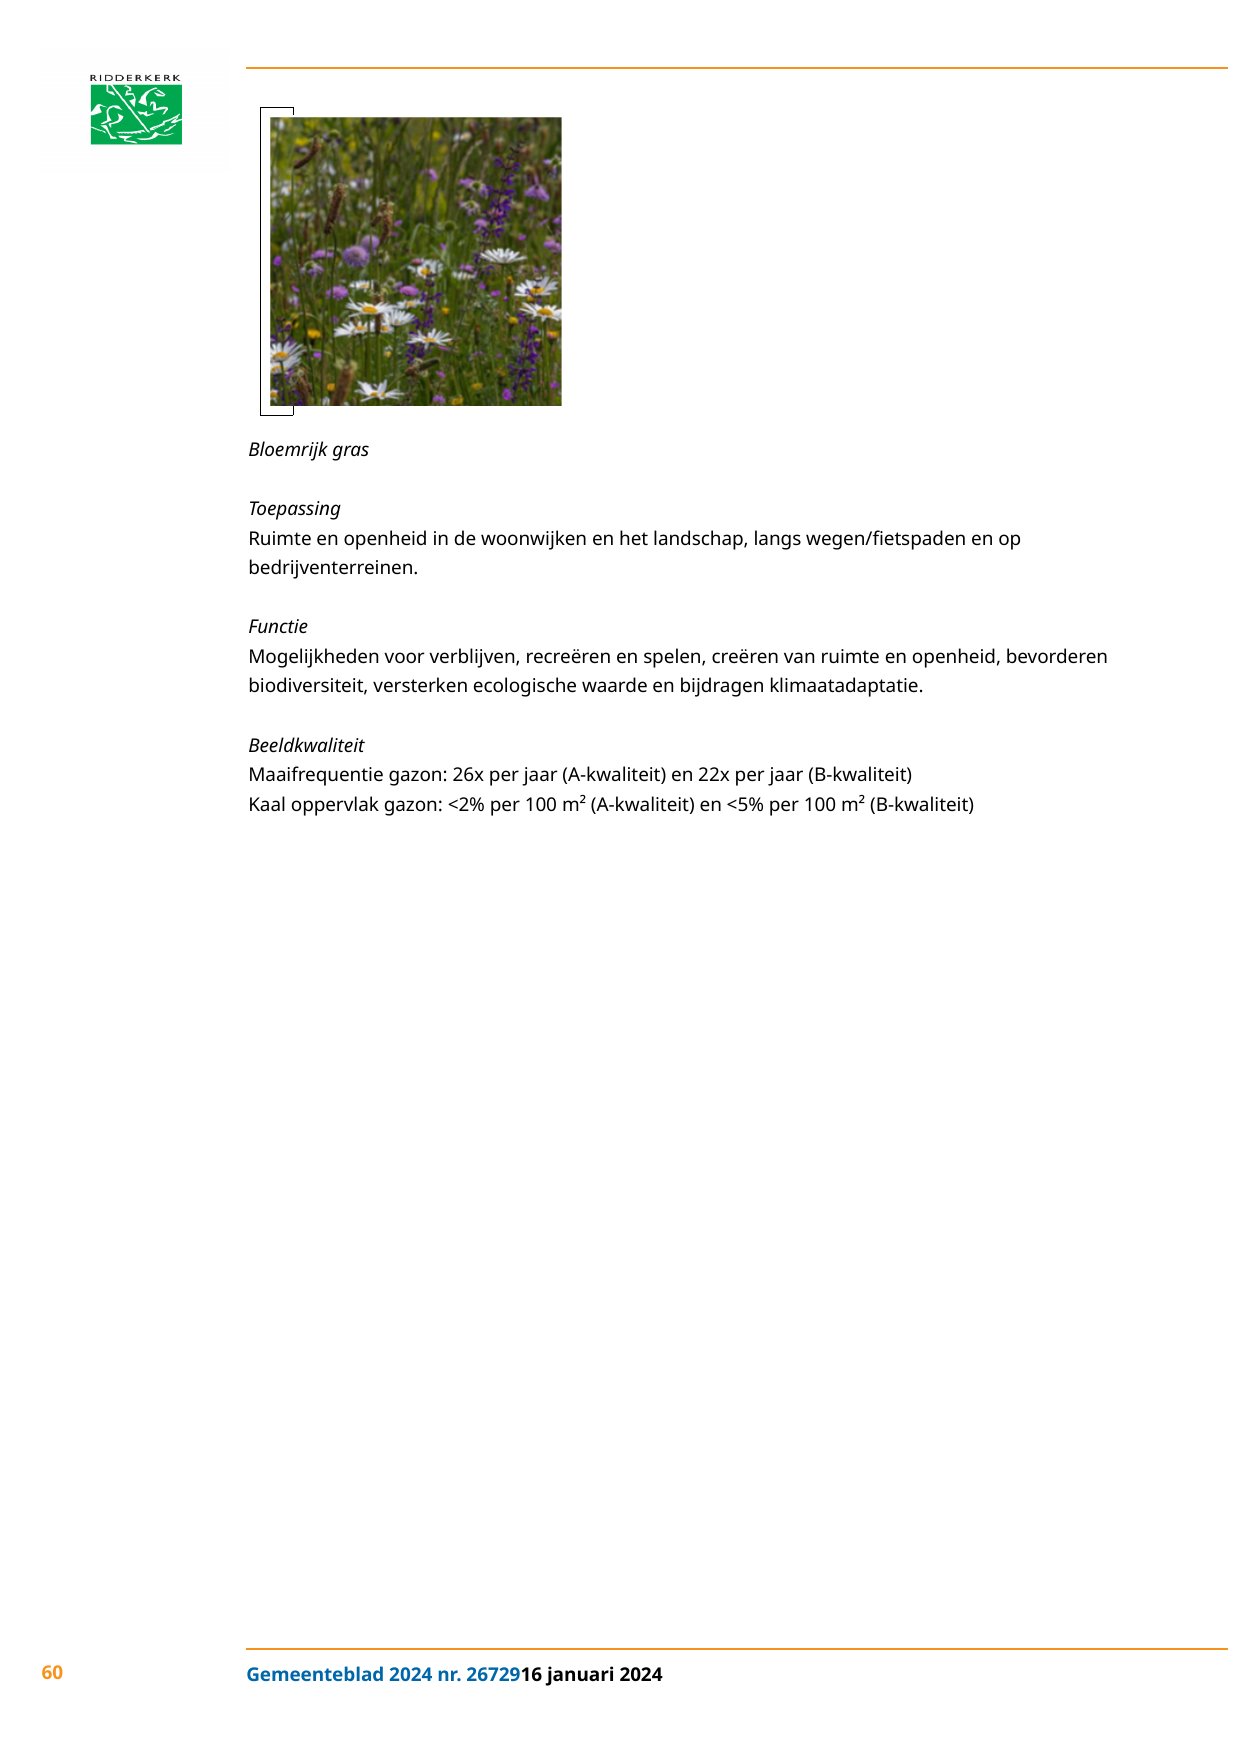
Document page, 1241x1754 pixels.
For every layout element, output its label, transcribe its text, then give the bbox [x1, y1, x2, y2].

text Toepassing [248, 495, 1152, 521]
text Beeldkwaliteit [248, 732, 1152, 757]
picture [268, 115, 564, 406]
text Maaifrequentie gazon: 26x per jaar (A-kwaliteit) en 22x per jaar (B-kwaliteit) [248, 761, 1152, 787]
text Kaal oppervlak gazon: <2% per 100 m² (A-kwaliteit) en <5% per 100 m² (B-kwaliteit) [248, 791, 1152, 817]
text Functie [248, 613, 1152, 639]
text Ruimte en openheid in de woonwijken en het landschap, langs wegen/fietspaden en op bedrijventerreinen. [248, 525, 1152, 580]
text Mogelijkheden voor verblijven, recreëren en spelen, creëren van ruimte en openheid, bevorderen biodiversiteit, versterken ecologische waarde en bijdragen klimaatadaptatie. [248, 643, 1152, 698]
text Bloemrijk gras [248, 436, 1152, 462]
picture [41, 47, 231, 172]
